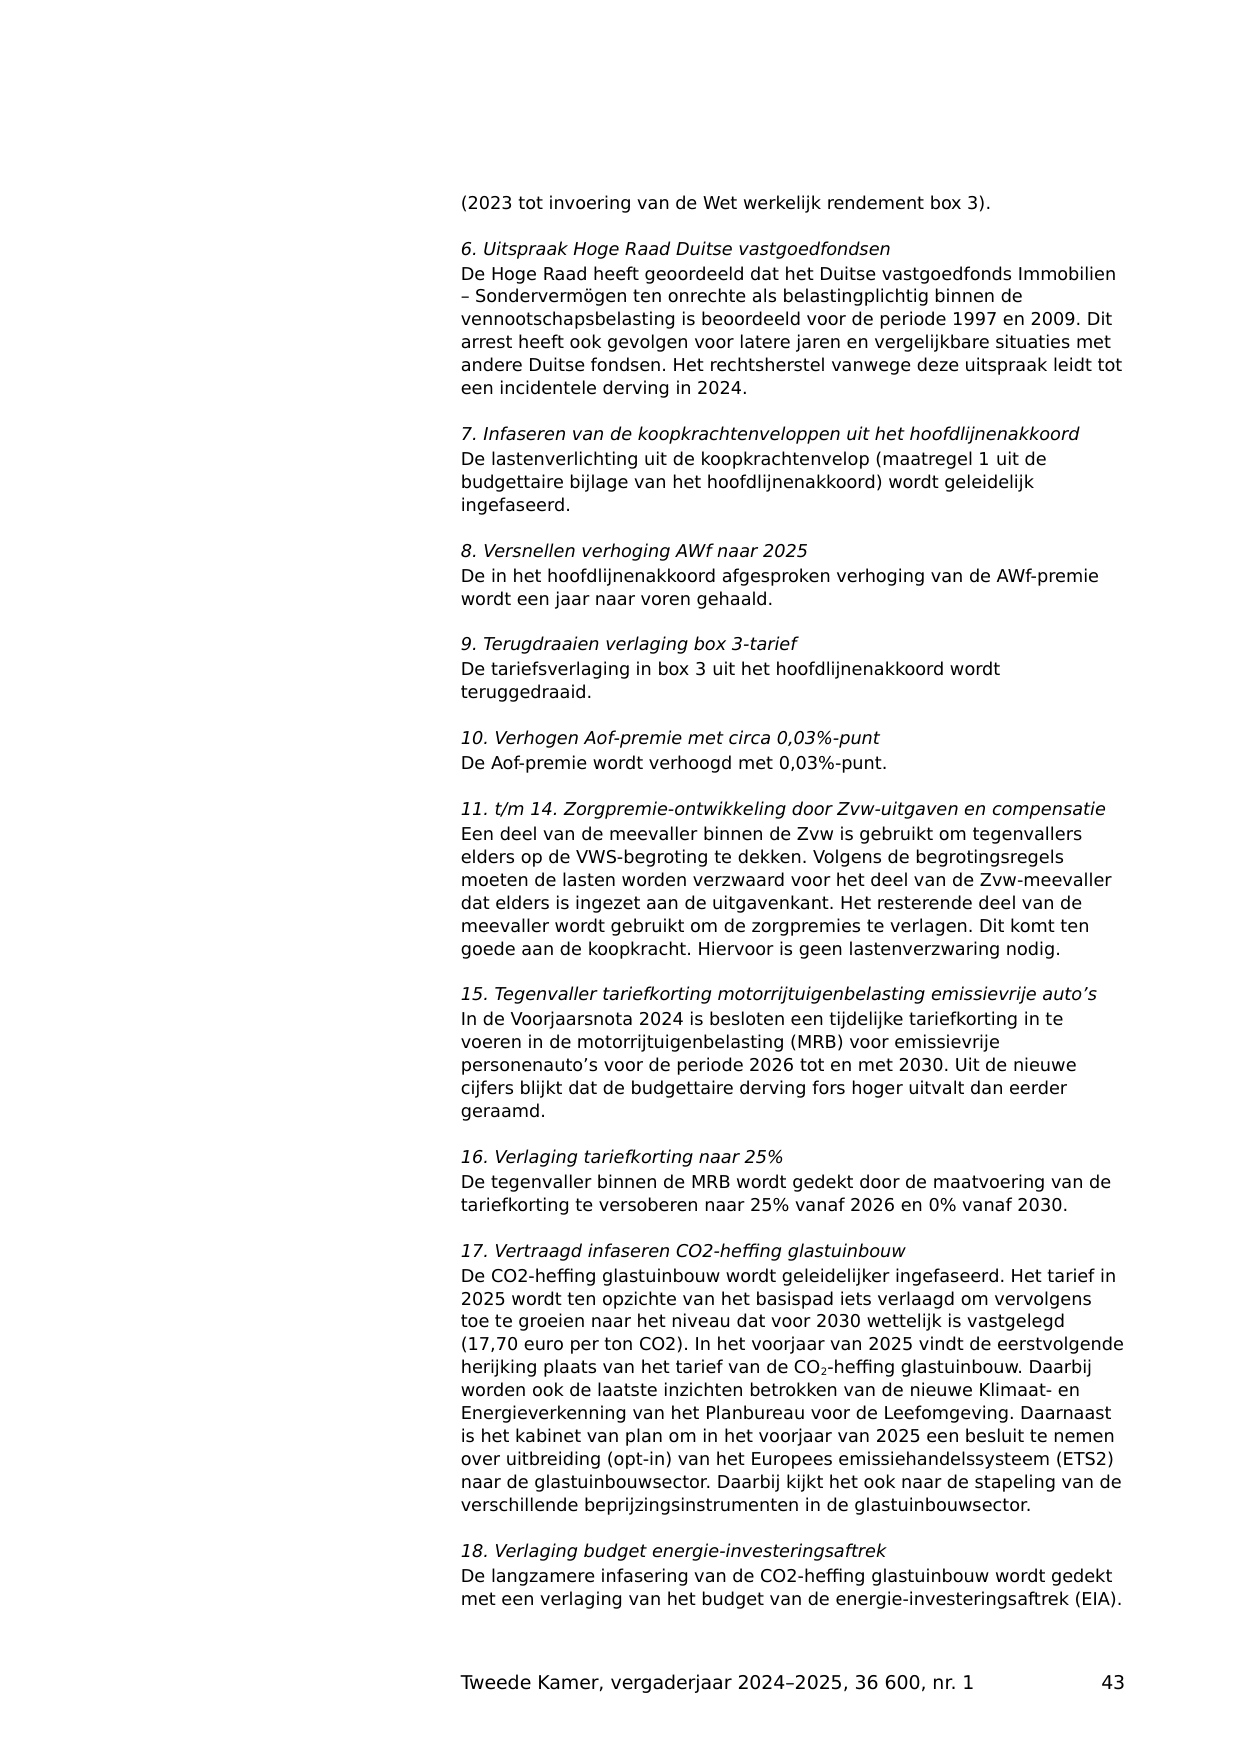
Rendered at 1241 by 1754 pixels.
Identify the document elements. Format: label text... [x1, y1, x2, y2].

text 6. Uitspraak Hoge Raad Duitse vastgoedfondsen [461, 237, 1125, 259]
text 18. Verlaging budget energie-investeringsaftrek [461, 1539, 1125, 1562]
text (2023 tot invoering van de Wet werkelĳk rendement box 3). [461, 191, 1125, 214]
text De langzamere infasering van de CO2-heffing glastuinbouw wordt gedekt met een verlaging van het budget van de energie-investeringsaftrek (EIA). [461, 1564, 1125, 1609]
text 7. Infaseren van de koopkrachtenveloppen uit het hoofdlijnenakkoord [461, 422, 1125, 445]
text In de Voorjaarsnota 2024 is besloten een tĳdelĳke tariefkorting in te voeren in de motorrijtuigenbelasting (MRB) voor emissievrĳe personenauto’s voor de periode 2026 tot en met 2030. Uit de nieuwe cĳfers blĳkt dat de budgettaire derving fors hoger uitvalt dan eerder geraamd. [461, 1007, 1125, 1122]
text 9. Terugdraaien verlaging box 3-tarief [461, 632, 1125, 655]
text Een deel van de meevaller binnen de Zvw is gebruikt om tegenvallers elders op de VWS-begroting te dekken. Volgens de begrotingsregels moeten de lasten worden verzwaard voor het deel van de Zvw-meevaller dat elders is ingezet aan de uitgavenkant. Het resterende deel van de meevaller wordt gebruikt om de zorgpremies te verlagen. Dit komt ten goede aan de koopkracht. Hiervoor is geen lastenverzwaring nodig. [461, 822, 1125, 959]
text 16. Verlaging tariefkorting naar 25% [461, 1145, 1125, 1168]
text De tegenvaller binnen de MRB wordt gedekt door de maatvoering van de tariefkorting te versoberen naar 25% vanaf 2026 en 0% vanaf 2030. [461, 1170, 1125, 1216]
text De tariefsverlaging in box 3 uit het hoofdlijnenakkoord wordt teruggedraaid. [461, 657, 1125, 703]
text 11. t/m 14. Zorgpremie-ontwikkeling door Zvw-uitgaven en compensatie [461, 797, 1125, 820]
text De Hoge Raad heeft geoordeeld dat het Duitse vastgoedfonds Immobilien – Sondervermögen ten onrechte als belastingplichtig binnen de vennootschapsbelasting is beoordeeld voor de periode 1997 en 2009. Dit arrest heeft ook gevolgen voor latere jaren en vergelĳkbare situaties met andere Duitse fondsen. Het rechtsherstel vanwege deze uitspraak leidt tot een incidentele derving in 2024. [461, 262, 1125, 399]
text 17. Vertraagd infaseren CO2-heffing glastuinbouw [461, 1239, 1125, 1262]
text 8. Versnellen verhoging AWf naar 2025 [461, 539, 1125, 562]
text De Aof-premie wordt verhoogd met 0,03%-punt. [461, 751, 1125, 774]
text De in het hoofdlijnenakkoord afgesproken verhoging van de AWf-premie wordt een jaar naar voren gehaald. [461, 564, 1125, 609]
text De CO2-heffing glastuinbouw wordt geleidelĳker ingefaseerd. Het tarief in 2025 wordt ten opzichte van het basispad iets verlaagd om vervolgens toe te groeien naar het niveau dat voor 2030 wettelĳk is vastgelegd (17,70 euro per ton CO2). In het voorjaar van 2025 vindt de eerstvolgende herijking plaats van het tarief van de CO2-heffing glastuinbouw. Daarbij worden ook de laatste inzichten betrokken van de nieuwe Klimaat- en Energieverkenning van het Planbureau voor de Leefomgeving. Daarnaast is het kabinet van plan om in het voorjaar van 2025 een besluit te nemen over uitbreiding (opt-in) van het Europees emissiehandelssysteem (ETS2) naar de glastuinbouwsector. Daarbij kijkt het ook naar de stapeling van de verschillende beprijzingsinstrumenten in de glastuinbouwsector. [461, 1264, 1125, 1516]
text 10. Verhogen Aof-premie met circa 0,03%-punt [461, 726, 1125, 749]
text De lastenverlichting uit de koopkrachtenvelop (maatregel 1 uit de budgettaire bĳlage van het hoofdlijnenakkoord) wordt geleidelĳk ingefaseerd. [461, 447, 1125, 516]
text 15. Tegenvaller tariefkorting motorrĳtuigenbelasting emissievrĳe auto’s [461, 982, 1125, 1005]
